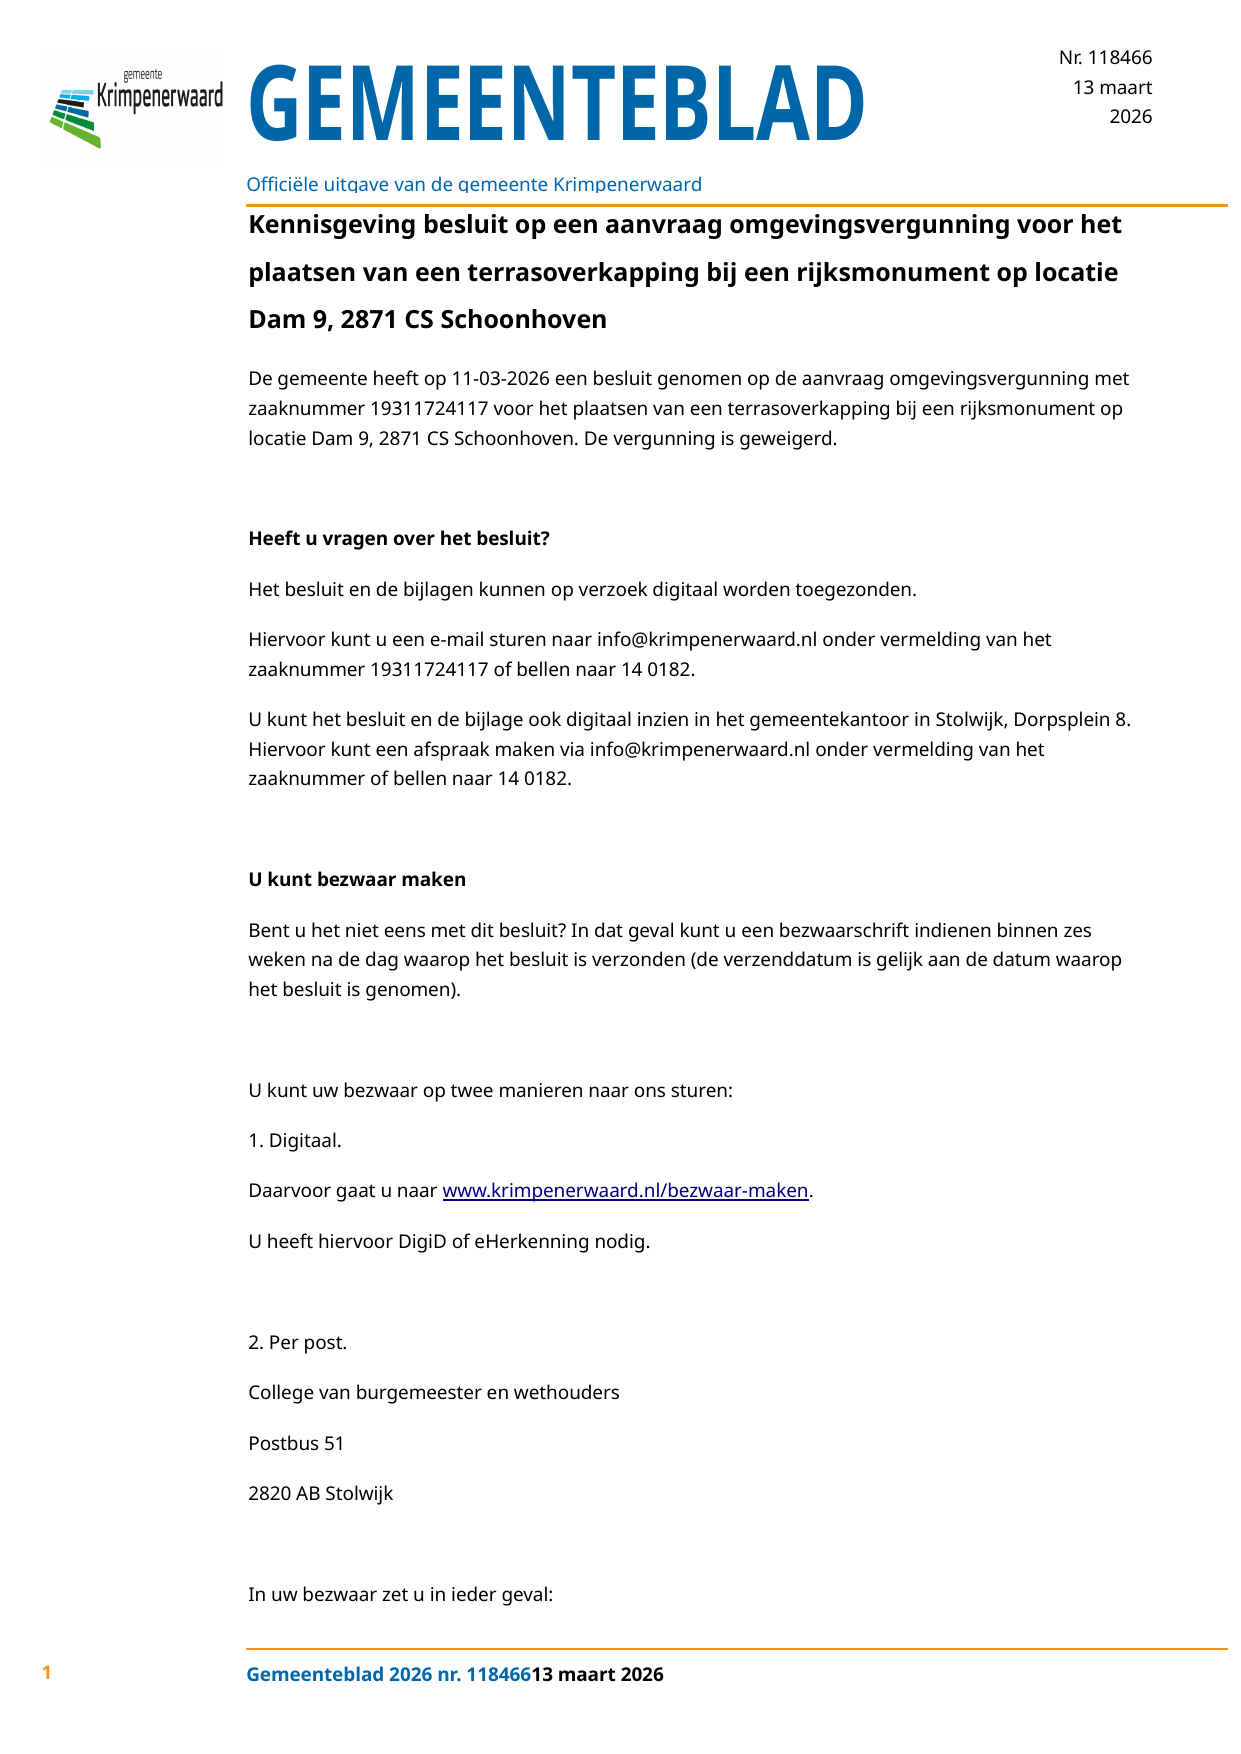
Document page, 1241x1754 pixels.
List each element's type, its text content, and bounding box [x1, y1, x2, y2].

text 1. Digitaal. [248, 1127, 1152, 1153]
text Postbus 51 [248, 1430, 1152, 1455]
text U kunt uw bezwaar op twee manieren naar ons sturen: [248, 1077, 1152, 1102]
text Kennisgeving besluit op een aanvraag omgevingsvergunning voor het plaatsen van een terrasoverkapping bij een rijksmonument op locatie Dam 9, 2871 CS Schoonhoven [248, 207, 1152, 336]
text College van burgemeester en wethouders [248, 1379, 1152, 1405]
text U heeft hiervoor DigiD of eHerkenning nodig. [248, 1228, 1152, 1254]
text In uw bezwaar zet u in ieder geval: [248, 1581, 1152, 1607]
text Het besluit en de bijlagen kunnen op verzoek digitaal worden toegezonden. [248, 576, 1152, 602]
text 2820 AB Stolwijk [248, 1480, 1152, 1506]
text 2. Per post. [248, 1329, 1152, 1354]
text Bent u het niet eens met dit besluit? In dat geval kunt u een bezwaarschrift indienen binnen zes weken na de dag waarop het besluit is verzonden (de verzenddatum is gelijk aan de datum waarop het besluit is genomen). [248, 917, 1152, 1002]
picture [41, 47, 231, 172]
text Hiervoor kunt u een e-mail sturen naar info@krimpenerwaard.nl onder vermelding van het zaaknummer 19311724117 of bellen naar 14 0182. [248, 626, 1152, 682]
text Daarvoor gaat u naar www.krimpenerwaard.nl/bezwaar-maken. [248, 1178, 1152, 1203]
text De gemeente heeft op 11-03-2026 een besluit genomen op de aanvraag omgevingsvergunning met zaaknummer 19311724117 voor het plaatsen van een terrasoverkapping bij een rijksmonument op locatie Dam 9, 2871 CS Schoonhoven. De vergunning is geweigerd. [248, 366, 1152, 450]
text U kunt het besluit en de bijlage ook digitaal inzien in het gemeentekantoor in Stolwijk, Dorpsplein 8. Hiervoor kunt een afspraak maken via info@krimpenerwaard.nl onder vermelding van het zaaknummer of bellen naar 14 0182. [248, 706, 1152, 791]
text Heeft u vragen over het besluit? [248, 526, 1152, 551]
text U kunt bezwaar maken [248, 866, 1152, 892]
